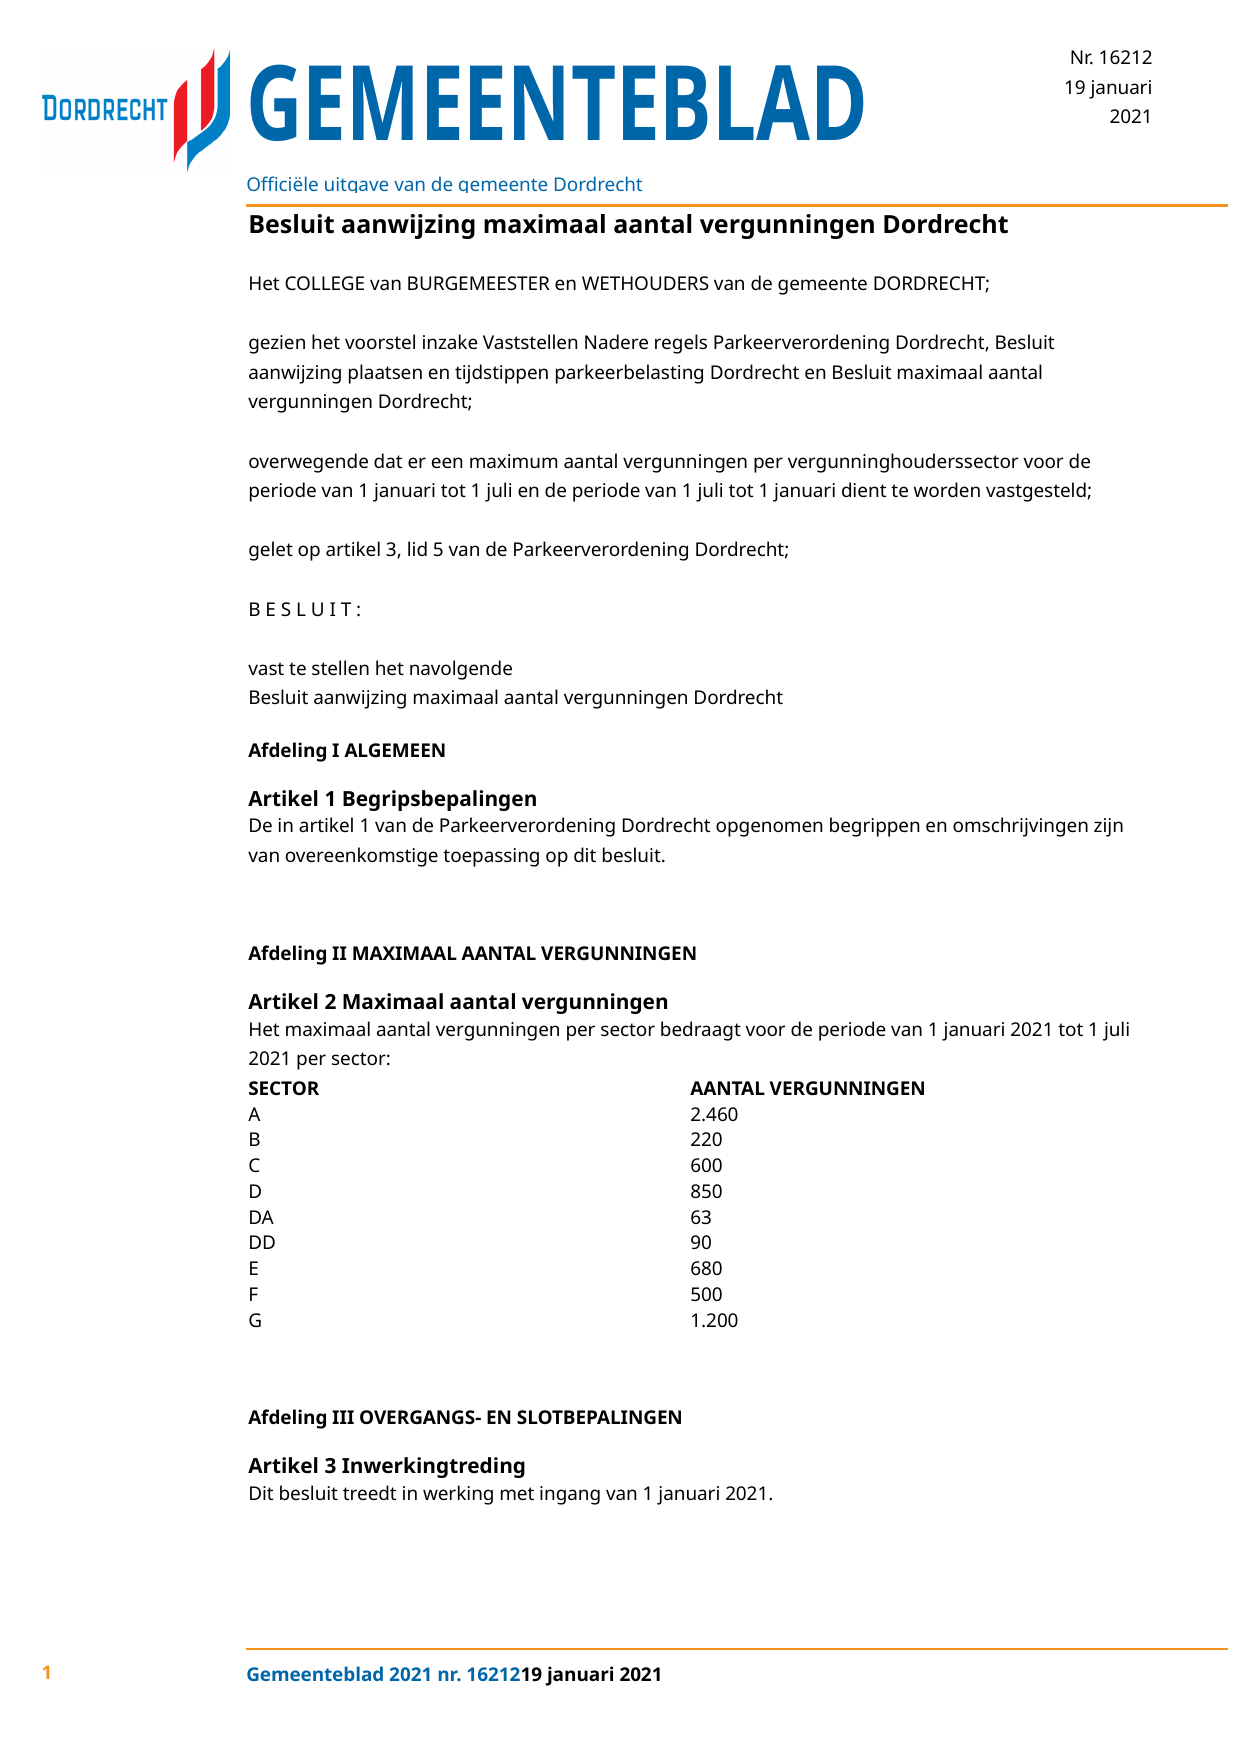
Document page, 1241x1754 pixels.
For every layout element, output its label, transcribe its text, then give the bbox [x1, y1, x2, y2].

table_cell F [248, 1281, 690, 1307]
text Artikel 1 Begripsbepalingen [248, 784, 1152, 813]
text Artikel 3 Inwerkingtreding [248, 1451, 1152, 1480]
text gelet op artikel 3, lid 5 van de Parkeerverordening Dordrecht; [248, 537, 1152, 562]
table_header AANTAL VERGUNNINGEN [690, 1075, 1152, 1101]
text gezien het voorstel inzake Vaststellen Nadere regels Parkeerverordening Dordrecht, Besluit aanwijzing plaatsen en tijdstippen parkeerbelasting Dordrecht en Besluit maximaal aantal vergunningen Dordrecht; [248, 329, 1152, 414]
table_cell C [248, 1153, 690, 1178]
table_cell DA [248, 1204, 690, 1229]
text Dit besluit treedt in werking met ingang van 1 januari 2021. [248, 1480, 1152, 1506]
text Het maximaal aantal vergunningen per sector bedraagt voor de periode van 1 januari 2021 tot 1 juli 2021 per sector: [248, 1016, 1152, 1071]
table_cell 850 [690, 1178, 1152, 1204]
text Besluit aanwijzing maximaal aantal vergunningen Dordrecht [248, 684, 1152, 710]
text De in artikel 1 van de Parkeerverordening Dordrecht opgenomen begrippen en omschrijvingen zijn van overeenkomstige toepassing op dit besluit. [248, 813, 1152, 868]
table_cell B [248, 1127, 690, 1152]
table_header SECTOR [248, 1075, 690, 1101]
table_cell 500 [690, 1281, 1152, 1307]
table_cell G [248, 1307, 690, 1332]
text Afdeling II MAXIMAAL AANTAL VERGUNNINGEN [248, 938, 1152, 967]
text Afdeling I ALGEMEEN [248, 735, 1152, 763]
table_cell 90 [690, 1230, 1152, 1255]
table_cell 1.200 [690, 1307, 1152, 1332]
table_cell E [248, 1255, 690, 1281]
picture [41, 47, 231, 172]
text Besluit aanwijzing maximaal aantal vergunningen Dordrecht [248, 207, 1152, 241]
table_cell DD [248, 1230, 690, 1255]
table_cell A [248, 1101, 690, 1127]
table_cell 600 [690, 1153, 1152, 1178]
table_cell 2.460 [690, 1101, 1152, 1127]
text Het COLLEGE van BURGEMEESTER en WETHOUDERS van de gemeente DORDRECHT; [248, 270, 1152, 296]
text B E S L U I T : [248, 596, 1152, 621]
text overwegende dat er een maximum aantal vergunningen per vergunninghouderssector voor de periode van 1 januari tot 1 juli en de periode van 1 juli tot 1 januari dient te worden vastgesteld; [248, 448, 1152, 503]
table_cell 680 [690, 1255, 1152, 1281]
text Afdeling III OVERGANGS- EN SLOTBEPALINGEN [248, 1402, 1152, 1431]
table_cell D [248, 1178, 690, 1204]
table_cell 220 [690, 1127, 1152, 1152]
text vast te stellen het navolgende [248, 655, 1152, 681]
text Artikel 2 Maximaal aantal vergunningen [248, 987, 1152, 1016]
table_cell 63 [690, 1204, 1152, 1229]
